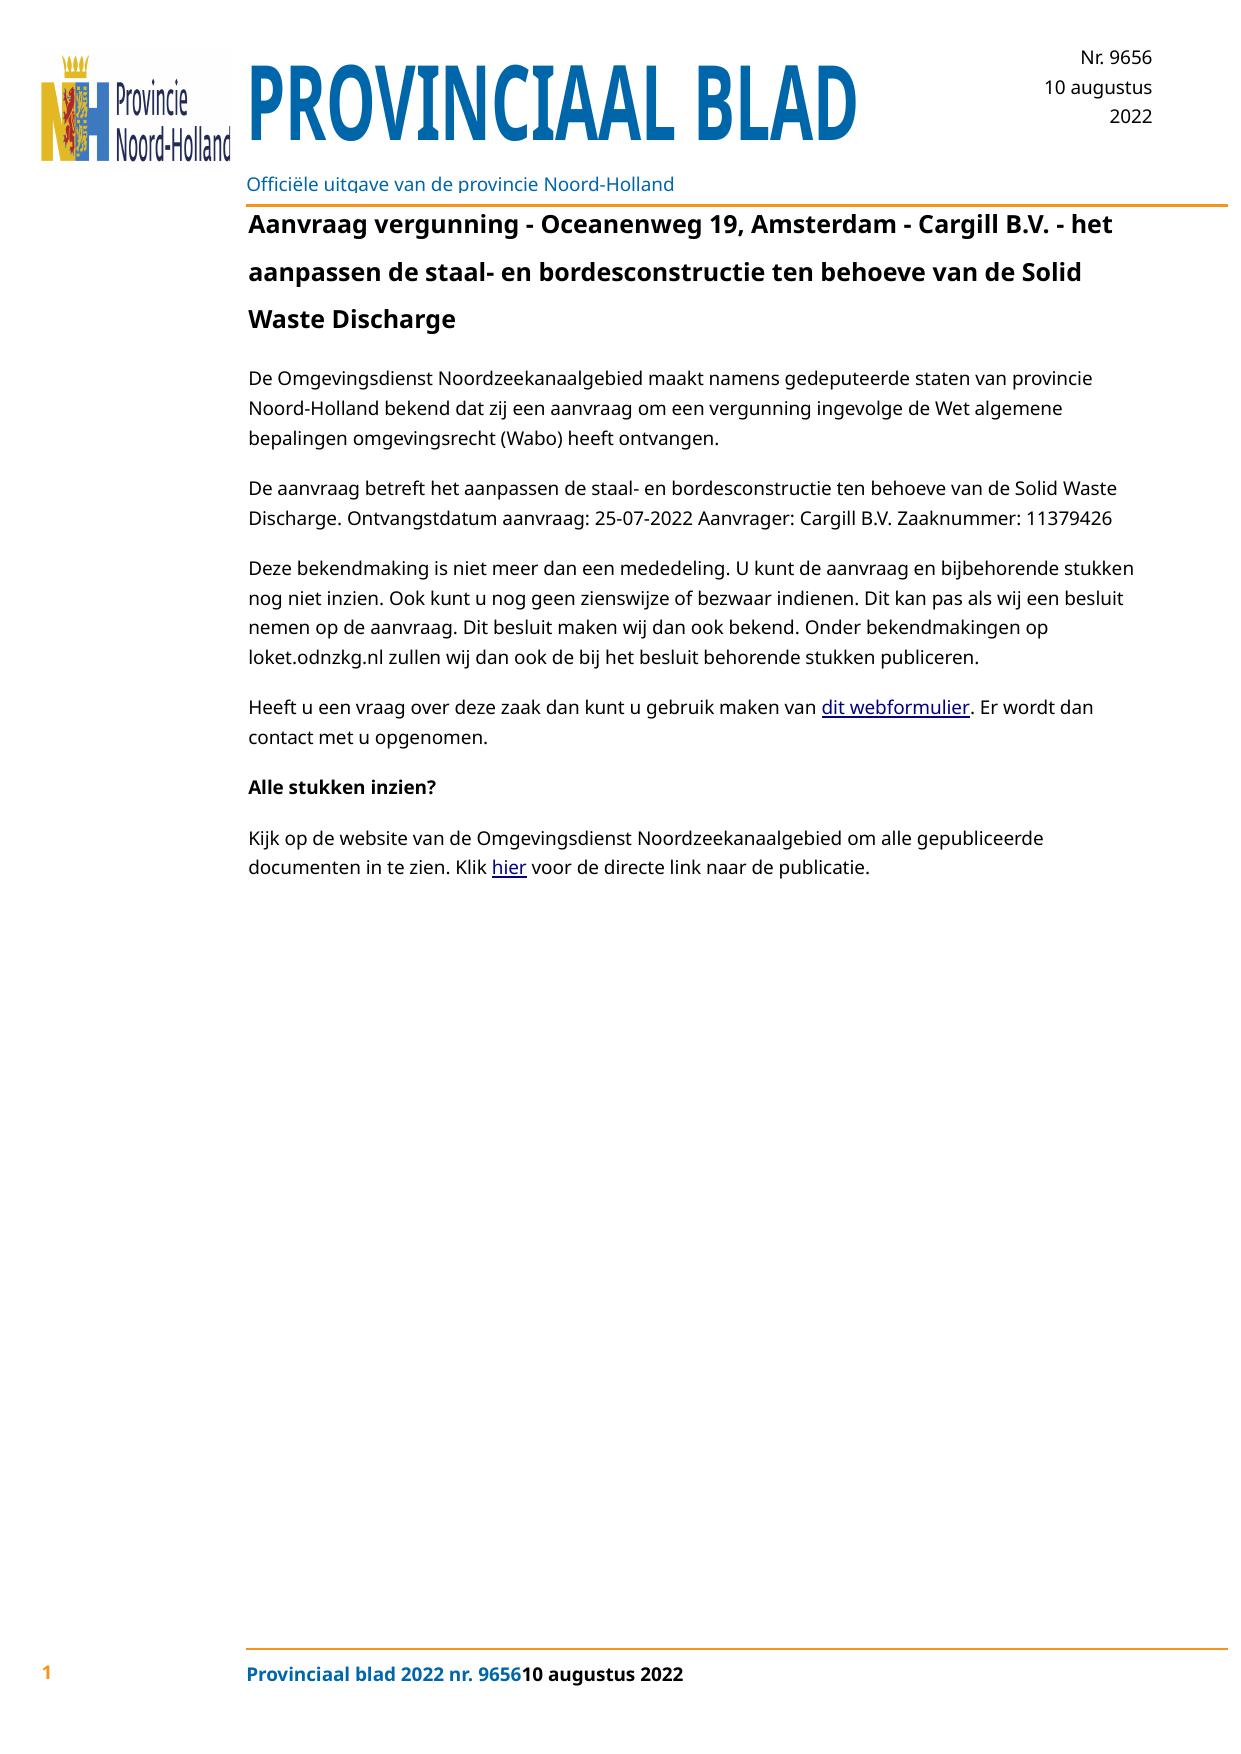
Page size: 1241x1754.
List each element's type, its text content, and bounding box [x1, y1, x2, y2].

text Kijk op de website van de Omgevingsdienst Noordzeekanaalgebied om alle gepubliceerde documenten in te zien. Klik hier voor de directe link naar de publicatie. [248, 825, 1152, 880]
text De aanvraag betreft het aanpassen de staal- en bordesconstructie ten behoeve van de Solid Waste Discharge. Ontvangstdatum aanvraag: 25-07-2022 Aanvrager: Cargill B.V. Zaaknummer: 11379426 [248, 475, 1152, 530]
text Alle stukken inzien? [248, 774, 1152, 800]
text Heeft u een vraag over deze zaak dan kunt u gebruik maken van dit webformulier. Er wordt dan contact met u opgenomen. [248, 694, 1152, 749]
text Aanvraag vergunning - Oceanenweg 19, Amsterdam - Cargill B.V. - het aanpassen de staal- en bordesconstructie ten behoeve van de Solid Waste Discharge [248, 207, 1152, 336]
text De Omgevingsdienst Noordzeekanaalgebied maakt namens gedeputeerde staten van provincie Noord-Holland bekend dat zij een aanvraag om een vergunning ingevolge de Wet algemene bepalingen omgevingsrecht (Wabo) heeft ontvangen. [248, 366, 1152, 450]
picture [41, 47, 231, 172]
text Deze bekendmaking is niet meer dan een mededeling. U kunt de aanvraag en bijbehorende stukken nog niet inzien. Ook kunt u nog geen zienswijze of bezwaar indienen. Dit kan pas als wij een besluit nemen op de aanvraag. Dit besluit maken wij dan ook bekend. Onder bekendmakingen op loket.odnzkg.nl zullen wij dan ook de bij het besluit behorende stukken publiceren. [248, 555, 1152, 669]
